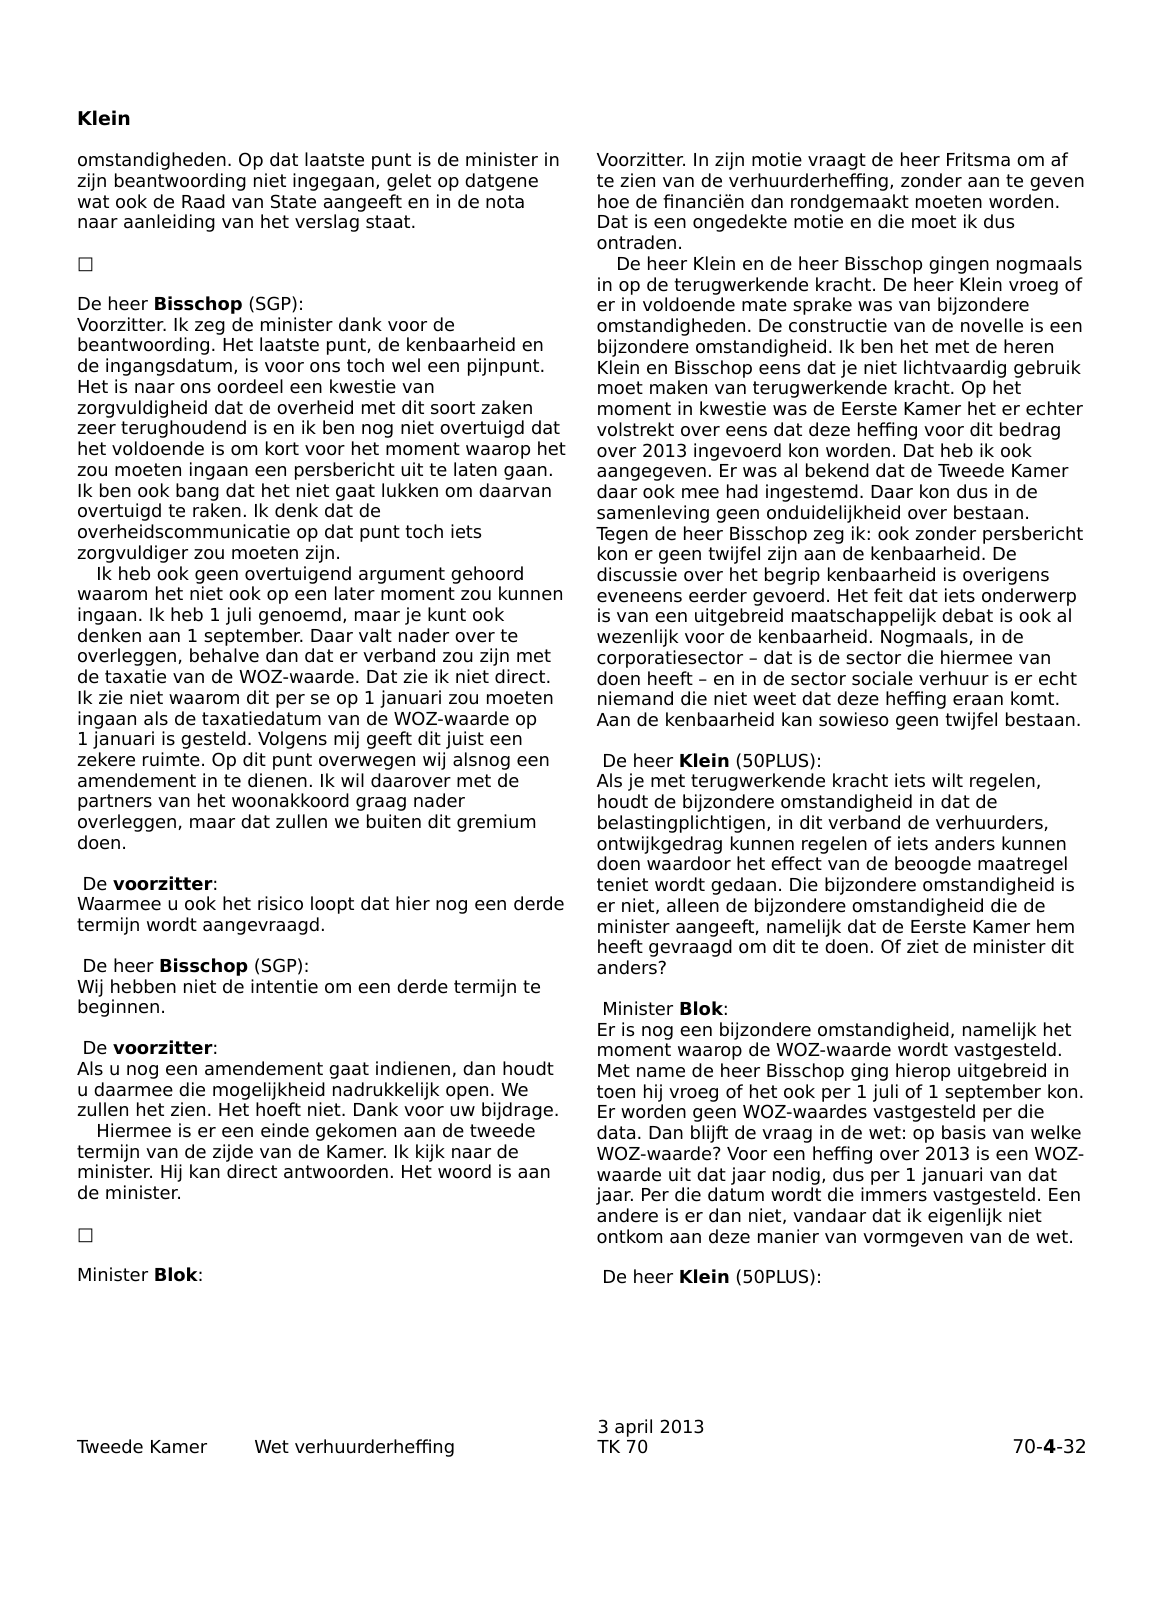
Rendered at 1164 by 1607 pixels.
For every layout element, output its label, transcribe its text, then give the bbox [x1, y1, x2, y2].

text De heer Bisschop (SGP): [77, 294, 567, 314]
text Wij hebben niet de intentie om een derde termijn te beginnen. [77, 976, 567, 1018]
text Als je met terugwerkende kracht iets wilt regelen, houdt de bijzondere omstandigheid in dat de belastingplichtigen, in dit verband de verhuurders, ontwijkgedrag kunnen regelen of iets anders kunnen doen waardoor het effect van de beoogde maatregel teniet wordt gedaan. Die bijzondere omstandigheid is er niet, alleen de bijzondere omstandigheid die de minister aangeeft, namelijk dat de Eerste Kamer hem heeft gevraagd om dit te doen. Of ziet de minister dit anders? [596, 771, 1087, 979]
text De heer Klein (50PLUS): [596, 751, 1087, 771]
text De voorzitter: [77, 1038, 567, 1059]
text Er is nog een bijzondere omstandigheid, namelijk het moment waarop de WOZ-waarde wordt vastgesteld. Met name de heer Bisschop ging hierop uitgebreid in toen hij vroeg of het ook per 1 juli of 1 september kon. Er worden geen WOZ-waardes vastgesteld per die data. Dan blijft de vraag in de wet: op basis van welke WOZ-waarde? Voor een heffing over 2013 is een WOZ-waarde uit dat jaar nodig, dus per 1 januari van dat jaar. Per die datum wordt die immers vastgesteld. Een andere is er dan niet, vandaar dat ik eigenlijk niet ontkom aan deze manier van vormgeven van de wet. [596, 1019, 1087, 1247]
text Voorzitter. Ik zeg de minister dank voor de beantwoording. Het laatste punt, de kenbaarheid en de ingangsdatum, is voor ons toch wel een pijnpunt. Het is naar ons oordeel een kwestie van zorgvuldigheid dat de overheid met dit soort zaken zeer terughoudend is en ik ben nog niet overtuigd dat het voldoende is om kort voor het moment waarop het zou moeten ingaan een persbericht uit te laten gaan. Ik ben ook bang dat het niet gaat lukken om daarvan overtuigd te raken. Ik denk dat de overheidscommunicatie op dat punt toch iets zorgvuldiger zou moeten zijn. [77, 314, 567, 563]
text Waarmee u ook het risico loopt dat hier nog een derde termijn wordt aangevraagd. [77, 894, 567, 936]
text □ [77, 1224, 567, 1244]
text Als u nog een amendement gaat indienen, dan houdt u daarmee die mogelijkheid nadrukkelijk open. We zullen het zien. Het hoeft niet. Dank voor uw bijdrage. [77, 1059, 567, 1121]
text Ik heb ook geen overtuigend argument gehoord waarom het niet ook op een later moment zou kunnen ingaan. Ik heb 1 juli genoemd, maar je kunt ook denken aan 1 september. Daar valt nader over te overleggen, behalve dan dat er verband zou zijn met de taxatie van de WOZ-waarde. Dat zie ik niet direct. Ik zie niet waarom dit per se op 1 januari zou moeten ingaan als de taxatiedatum van de WOZ-waarde op 1 januari is gesteld. Volgens mij geeft dit juist een zekere ruimte. Op dit punt overwegen wij alsnog een amendement in te dienen. Ik wil daarover met de partners van het woonakkoord graag nader overleggen, maar dat zullen we buiten dit gremium doen. [77, 563, 567, 853]
text Minister Blok: [596, 999, 1087, 1019]
text Voorzitter. In zijn motie vraagt de heer Fritsma om af te zien van de verhuurderheffing, zonder aan te geven hoe de financiën dan rondgemaakt moeten worden. Dat is een ongedekte motie en die moet ik dus ontraden. [596, 150, 1087, 254]
text De heer Klein (50PLUS): [596, 1267, 1087, 1288]
text De voorzitter: [77, 873, 567, 894]
text De heer Bisschop (SGP): [77, 956, 567, 976]
text Hiermee is er een einde gekomen aan de tweede termijn van de zijde van de Kamer. Ik kijk naar de minister. Hij kan direct antwoorden. Het woord is aan de minister. [77, 1121, 567, 1204]
text omstandigheden. Op dat laatste punt is de minister in zijn beantwoording niet ingegaan, gelet op datgene wat ook de Raad van State aangeeft en in de nota naar aanleiding van het verslag staat. [77, 150, 567, 233]
text □ [77, 253, 567, 274]
text De heer Klein en de heer Bisschop gingen nogmaals in op de terugwerkende kracht. De heer Klein vroeg of er in voldoende mate sprake was van bijzondere omstandigheden. De constructie van de novelle is een bijzondere omstandigheid. Ik ben het met de heren Klein en Bisschop eens dat je niet lichtvaardig gebruik moet maken van terugwerkende kracht. Op het moment in kwestie was de Eerste Kamer het er echter volstrekt over eens dat deze heffing voor dit bedrag over 2013 ingevoerd kon worden. Dat heb ik ook aangegeven. Er was al bekend dat de Tweede Kamer daar ook mee had ingestemd. Daar kon dus in de samenleving geen onduidelijkheid over bestaan. Tegen de heer Bisschop zeg ik: ook zonder persbericht kon er geen twijfel zijn aan de kenbaarheid. De discussie over het begrip kenbaarheid is overigens eveneens eerder gevoerd. Het feit dat iets onderwerp is van een uitgebreid maatschappelijk debat is ook al wezenlijk voor de kenbaarheid. Nogmaals, in de corporatiesector – dat is de sector die hiermee van doen heeft – en in de sector sociale verhuur is er echt niemand die niet weet dat deze heffing eraan komt. Aan de kenbaarheid kan sowieso geen twijfel bestaan. [596, 254, 1087, 731]
text Minister Blok: [77, 1264, 567, 1285]
